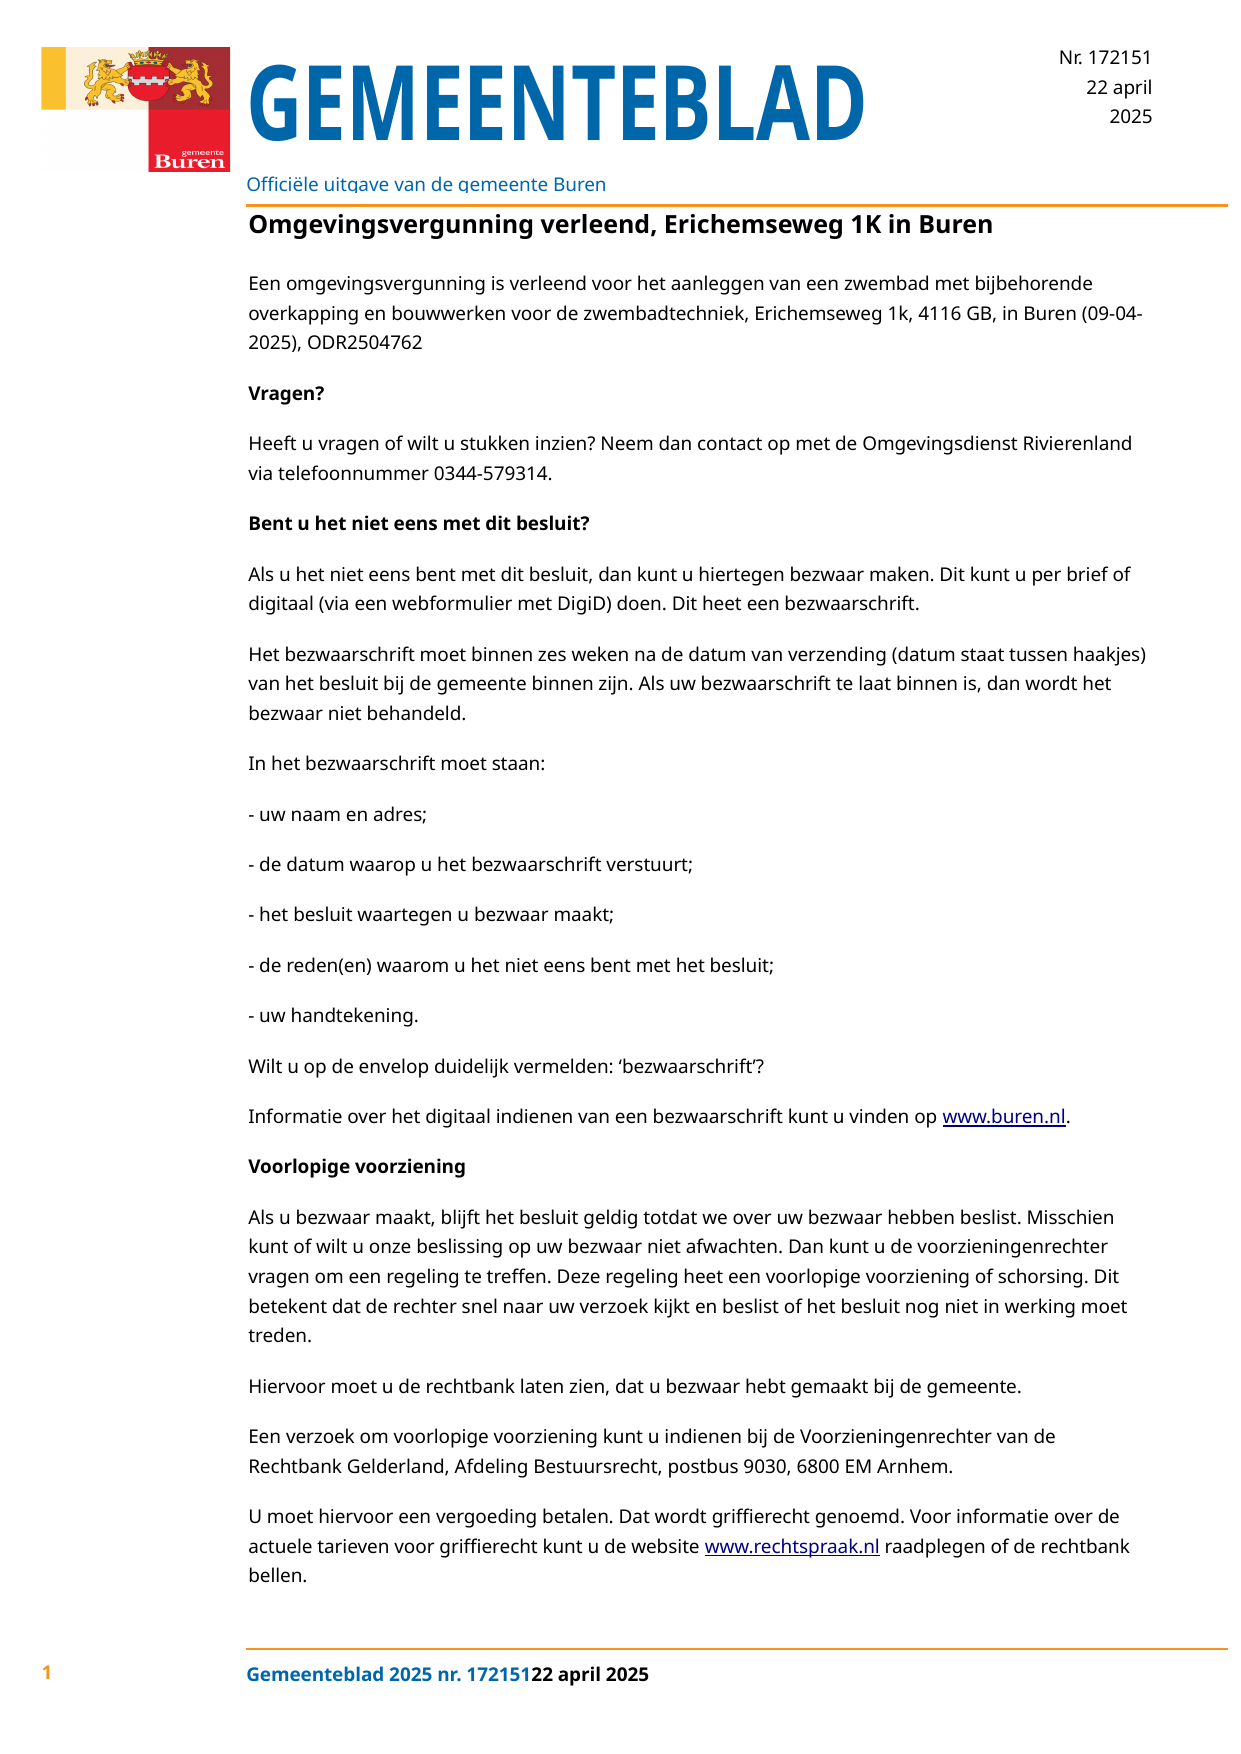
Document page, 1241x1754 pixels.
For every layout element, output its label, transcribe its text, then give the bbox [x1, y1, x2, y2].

text Vragen? [248, 380, 1152, 406]
text Wilt u op de envelop duidelijk vermelden: ‘bezwaarschrift’? [248, 1053, 1152, 1078]
text In het bezwaarschrift moet staan: [248, 750, 1152, 776]
text Informatie over het digitaal indienen van een bezwaarschrift kunt u vinden op www.buren.nl. [248, 1103, 1152, 1129]
text Voorlopige voorziening [248, 1154, 1152, 1179]
text Een verzoek om voorlopige voorziening kunt u indienen bij de Voorzieningenrechter van de Rechtbank Gelderland, Afdeling Bestuursrecht, postbus 9030, 6800 EM Arnhem. [248, 1423, 1152, 1478]
text Als u het niet eens bent met dit besluit, dan kunt u hiertegen bezwaar maken. Dit kunt u per brief of digitaal (via een webformulier met DigiD) doen. Dit heet een bezwaarschrift. [248, 561, 1152, 616]
text Heeft u vragen of wilt u stukken inzien? Neem dan contact op met de Omgevingsdienst Rivierenland via telefoonnummer 0344-579314. [248, 430, 1152, 486]
text Omgevingsvergunning verleend, Erichemseweg 1K in Buren [248, 207, 1152, 241]
picture [41, 47, 231, 172]
text - de reden(en) waarom u het niet eens bent met het besluit; [248, 952, 1152, 978]
text - de datum waarop u het bezwaarschrift verstuurt; [248, 851, 1152, 877]
text Bent u het niet eens met dit besluit? [248, 510, 1152, 536]
text - uw naam en adres; [248, 801, 1152, 826]
text - uw handtekening. [248, 1002, 1152, 1028]
text Het bezwaarschrift moet binnen zes weken na de datum van verzending (datum staat tussen haakjes) van het besluit bij de gemeente binnen zijn. Als uw bezwaarschrift te laat binnen is, dan wordt het bezwaar niet behandeld. [248, 641, 1152, 726]
text Hiervoor moet u de rechtbank laten zien, dat u bezwaar hebt gemaakt bij de gemeente. [248, 1373, 1152, 1398]
text - het besluit waartegen u bezwaar maakt; [248, 902, 1152, 927]
text U moet hiervoor een vergoeding betalen. Dat wordt griffierecht genoemd. Voor informatie over de actuele tarieven voor griffierecht kunt u de website www.rechtspraak.nl raadplegen of de rechtbank bellen. [248, 1503, 1152, 1588]
text Als u bezwaar maakt, blijft het besluit geldig totdat we over uw bezwaar hebben beslist. Misschien kunt of wilt u onze beslissing op uw bezwaar niet afwachten. Dan kunt u de voorzieningenrechter vragen om een regeling te treffen. Deze regeling heet een voorlopige voorziening of schorsing. Dit betekent dat de rechter snel naar uw verzoek kijkt en beslist of het besluit nog niet in werking moet treden. [248, 1204, 1152, 1348]
text Een omgevingsvergunning is verleend voor het aanleggen van een zwembad met bijbehorende overkapping en bouwwerken voor de zwembadtechniek, Erichemseweg 1k, 4116 GB, in Buren (09-04-2025), ODR2504762 [248, 270, 1152, 355]
